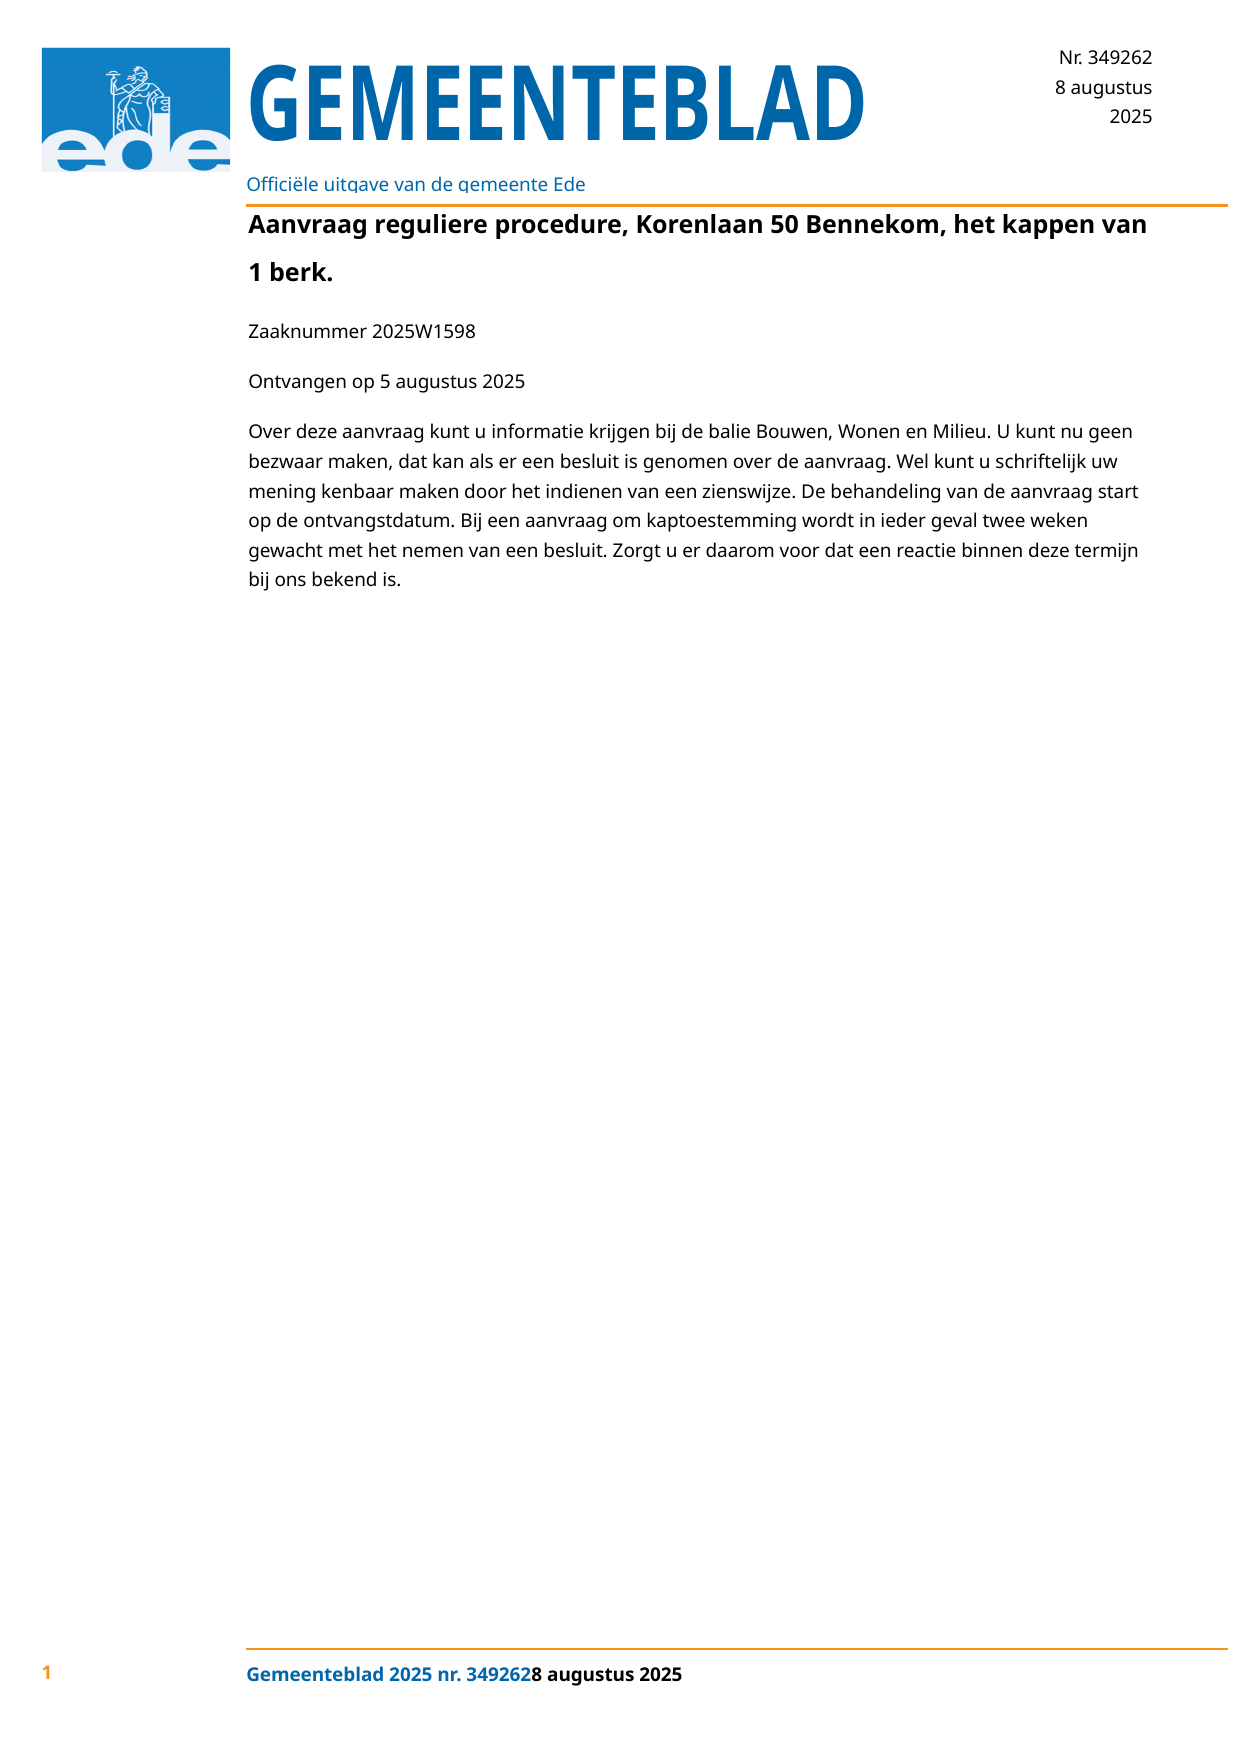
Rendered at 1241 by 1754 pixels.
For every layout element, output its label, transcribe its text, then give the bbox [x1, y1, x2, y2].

text Over deze aanvraag kunt u informatie krijgen bij de balie Bouwen, Wonen en Milieu. U kunt nu geen bezwaar maken, dat kan als er een besluit is genomen over de aanvraag. Wel kunt u schriftelijk uw mening kenbaar maken door het indienen van een zienswijze. De behandeling van de aanvraag start op de ontvangstdatum. Bij een aanvraag om kaptoestemming wordt in ieder geval twee weken gewacht met het nemen van een besluit. Zorgt u er daarom voor dat een reactie binnen deze termijn bij ons bekend is. [248, 419, 1152, 592]
text Aanvraag reguliere procedure, Korenlaan 50 Bennekom, het kappen van 1 berk. [248, 207, 1152, 288]
picture [41, 47, 231, 172]
text Ontvangen op 5 augustus 2025 [248, 368, 1152, 394]
text Zaaknummer 2025W1598 [248, 318, 1152, 344]
